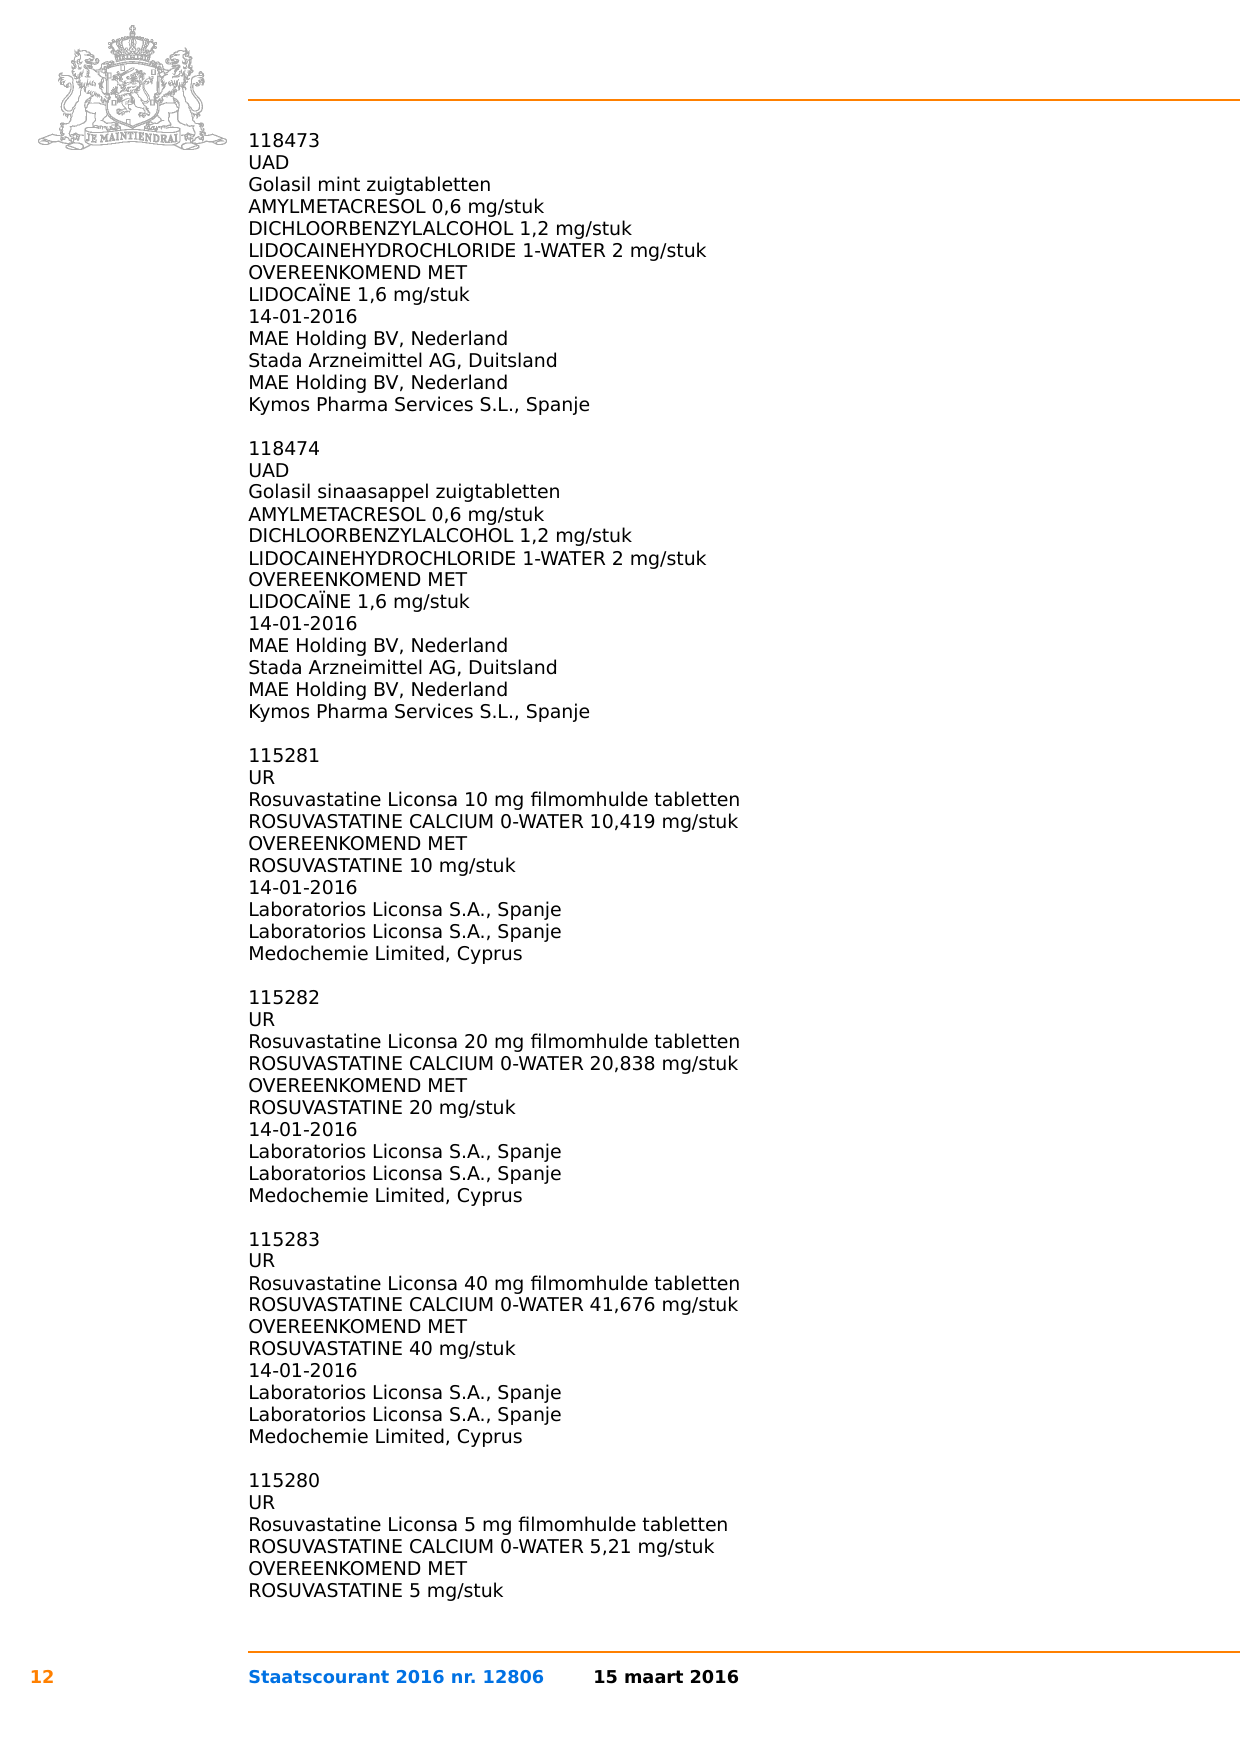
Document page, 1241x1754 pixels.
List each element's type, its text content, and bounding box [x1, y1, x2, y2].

text Kymos Pharma Services S.L., Spanje [248, 701, 1163, 723]
text MAE Holding BV, Nederland [248, 635, 1163, 657]
text UAD [248, 459, 1163, 481]
text LIDOCAÏNE 1,6 mg/stuk [248, 591, 1163, 613]
text 118474 [248, 437, 1163, 459]
text UAD [248, 152, 1163, 174]
text ROSUVASTATINE CALCIUM 0-WATER 20,838 mg/stuk [248, 1053, 1163, 1075]
text Golasil mint zuigtabletten [248, 174, 1163, 196]
text 14-01-2016 [248, 306, 1163, 328]
text ROSUVASTATINE 10 mg/stuk [248, 855, 1163, 877]
text 115280 [248, 1470, 1163, 1492]
text Laboratorios Liconsa S.A., Spanje [248, 899, 1163, 921]
text Medochemie Limited, Cyprus [248, 1184, 1163, 1207]
text OVEREENKOMEND MET [248, 262, 1163, 284]
text OVEREENKOMEND MET [248, 1558, 1163, 1580]
text UR [248, 1250, 1163, 1272]
text ROSUVASTATINE CALCIUM 0-WATER 41,676 mg/stuk [248, 1294, 1163, 1316]
text OVEREENKOMEND MET [248, 1075, 1163, 1097]
text Laboratorios Liconsa S.A., Spanje [248, 1163, 1163, 1184]
text 14-01-2016 [248, 877, 1163, 899]
text Laboratorios Liconsa S.A., Spanje [248, 1141, 1163, 1163]
text OVEREENKOMEND MET [248, 569, 1163, 591]
text DICHLOORBENZYLALCOHOL 1,2 mg/stuk [248, 218, 1163, 240]
text AMYLMETACRESOL 0,6 mg/stuk [248, 196, 1163, 218]
text MAE Holding BV, Nederland [248, 372, 1163, 394]
text Kymos Pharma Services S.L., Spanje [248, 394, 1163, 416]
text 14-01-2016 [248, 613, 1163, 635]
text MAE Holding BV, Nederland [248, 679, 1163, 701]
text 115281 [248, 745, 1163, 767]
text Laboratorios Liconsa S.A., Spanje [248, 1382, 1163, 1404]
text UR [248, 767, 1163, 789]
text 118473 [248, 130, 1163, 152]
text DICHLOORBENZYLALCOHOL 1,2 mg/stuk [248, 525, 1163, 547]
text ROSUVASTATINE 40 mg/stuk [248, 1338, 1163, 1360]
text Laboratorios Liconsa S.A., Spanje [248, 1404, 1163, 1426]
text ROSUVASTATINE CALCIUM 0-WATER 5,21 mg/stuk [248, 1536, 1163, 1558]
text Stada Arzneimittel AG, Duitsland [248, 657, 1163, 679]
text 14-01-2016 [248, 1360, 1163, 1382]
text Golasil sinaasappel zuigtabletten [248, 481, 1163, 503]
text ROSUVASTATINE 20 mg/stuk [248, 1097, 1163, 1119]
text UR [248, 1492, 1163, 1514]
text MAE Holding BV, Nederland [248, 328, 1163, 350]
text AMYLMETACRESOL 0,6 mg/stuk [248, 503, 1163, 525]
text Rosuvastatine Liconsa 10 mg filmomhulde tabletten [248, 789, 1163, 811]
text LIDOCAINEHYDROCHLORIDE 1-WATER 2 mg/stuk [248, 240, 1163, 262]
text ROSUVASTATINE 5 mg/stuk [248, 1580, 1163, 1602]
text OVEREENKOMEND MET [248, 833, 1163, 855]
text Rosuvastatine Liconsa 40 mg filmomhulde tabletten [248, 1272, 1163, 1294]
text Medochemie Limited, Cyprus [248, 1426, 1163, 1448]
text OVEREENKOMEND MET [248, 1316, 1163, 1338]
text LIDOCAINEHYDROCHLORIDE 1-WATER 2 mg/stuk [248, 547, 1163, 569]
text Stada Arzneimittel AG, Duitsland [248, 350, 1163, 372]
text 14-01-2016 [248, 1119, 1163, 1141]
text Rosuvastatine Liconsa 20 mg filmomhulde tabletten [248, 1031, 1163, 1053]
picture [38, 25, 227, 150]
text Medochemie Limited, Cyprus [248, 943, 1163, 965]
text ROSUVASTATINE CALCIUM 0-WATER 10,419 mg/stuk [248, 811, 1163, 833]
text Laboratorios Liconsa S.A., Spanje [248, 921, 1163, 943]
text UR [248, 1009, 1163, 1031]
text Rosuvastatine Liconsa 5 mg filmomhulde tabletten [248, 1514, 1163, 1536]
text 115283 [248, 1228, 1163, 1250]
text 115282 [248, 987, 1163, 1009]
text LIDOCAÏNE 1,6 mg/stuk [248, 284, 1163, 306]
